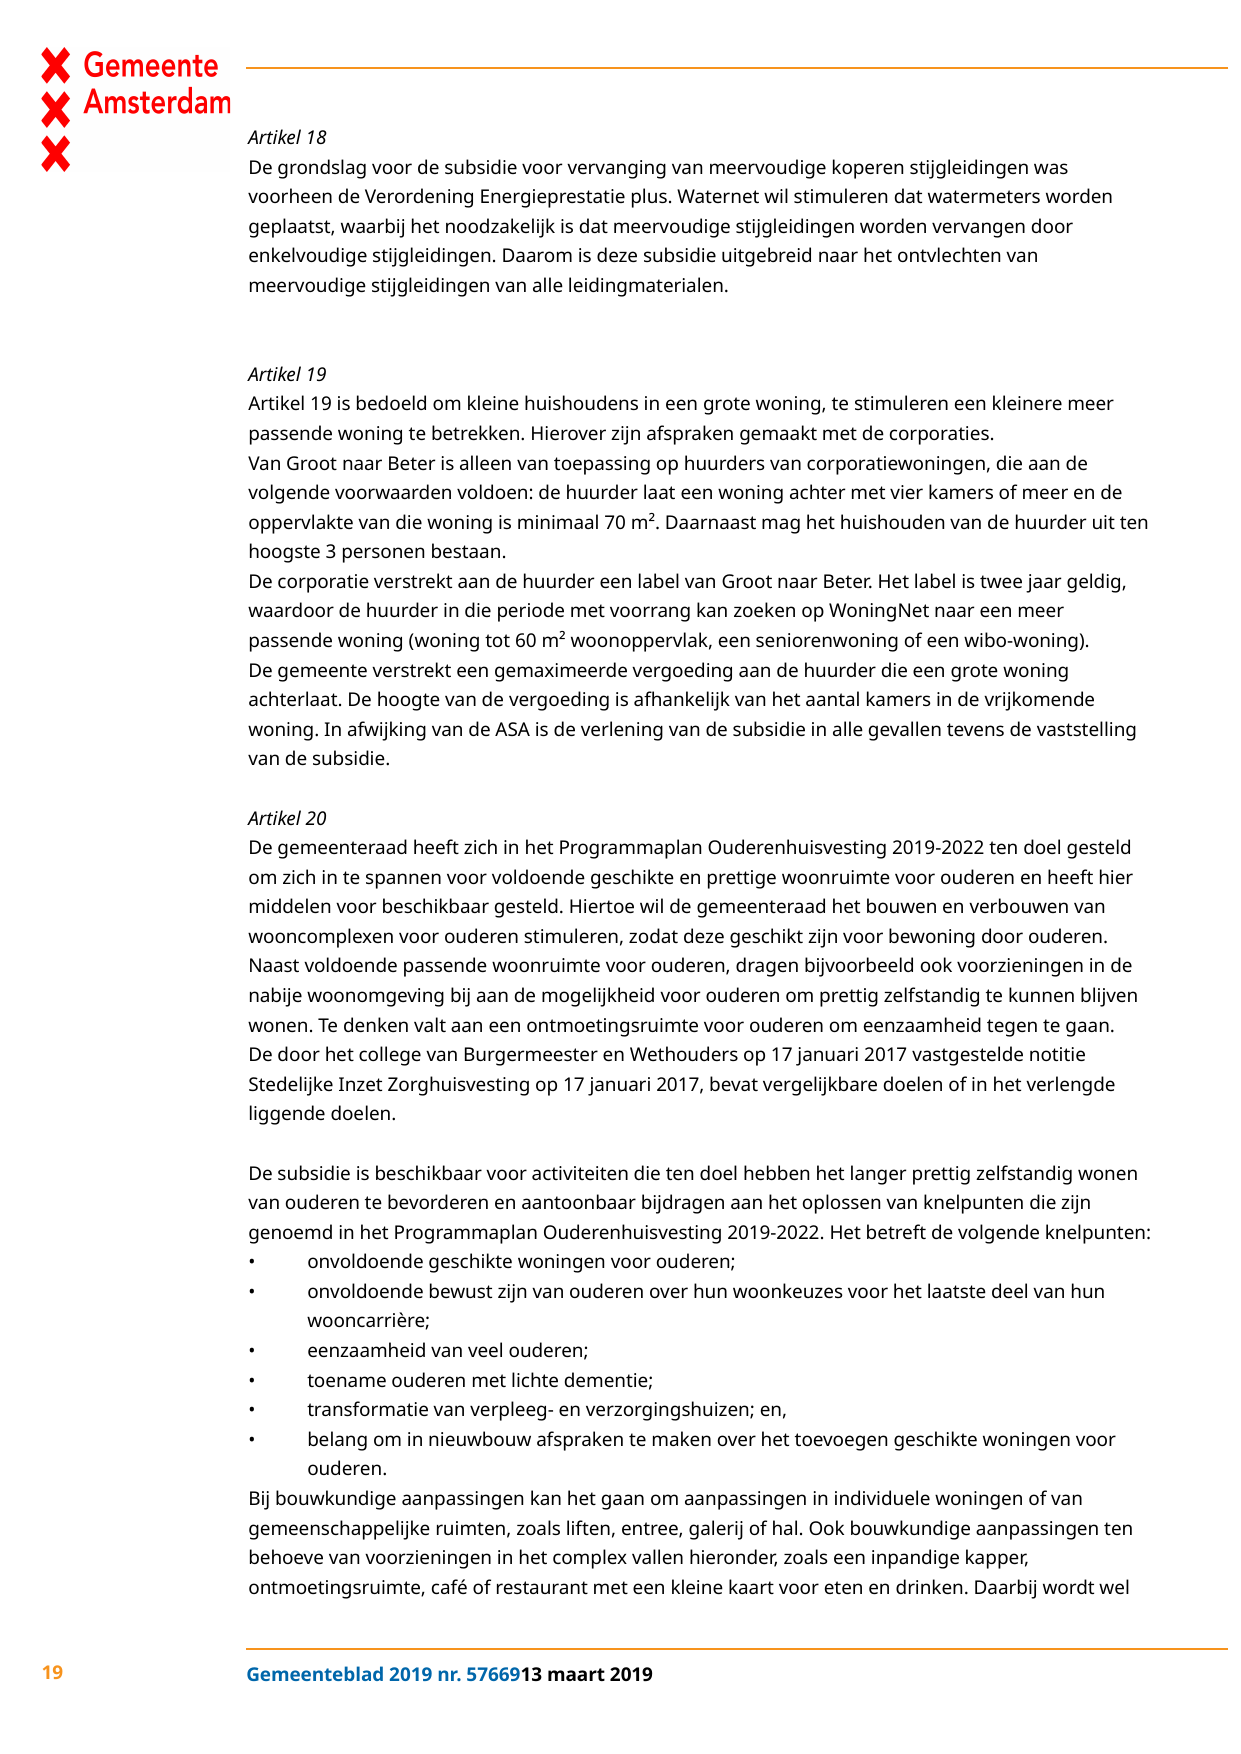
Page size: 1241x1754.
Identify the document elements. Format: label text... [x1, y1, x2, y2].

text Artikel 18 [248, 124, 1152, 150]
list toename ouderen met lichte dementie; [248, 1367, 1152, 1393]
list transformatie van verpleeg- en verzorgingshuizen; en, [248, 1396, 1152, 1422]
text De corporatie verstrekt aan de huurder een label van Groot naar Beter. Het label is twee jaar geldig, waardoor de huurder in die periode met voorrang kan zoeken op WoningNet naar een meer passende woning (woning tot 60 m² woonoppervlak, een seniorenwoning of een wibo-woning). [248, 568, 1152, 653]
text Artikel 19 [248, 361, 1152, 387]
text Artikel 20 [248, 805, 1152, 831]
text Van Groot naar Beter is alleen van toepassing op huurders van corporatiewoningen, die aan de volgende voorwaarden voldoen: de huurder laat een woning achter met vier kamers of meer en de oppervlakte van die woning is minimaal 70 m². Daarnaast mag het huishouden van de huurder uit ten hoogste 3 personen bestaan. [248, 450, 1152, 564]
text Bij bouwkundige aanpassingen kan het gaan om aanpassingen in individuele woningen of van gemeenschappelijke ruimten, zoals liften, entree, galerij of hal. Ook bouwkundige aanpassingen ten behoeve van voorzieningen in het complex vallen hieronder, zoals een inpandige kapper, ontmoetingsruimte, café of restaurant met een kleine kaart voor eten en drinken. Daarbij wordt wel [248, 1485, 1152, 1600]
picture [41, 47, 231, 172]
text Artikel 19 is bedoeld om kleine huishoudens in een grote woning, te stimuleren een kleinere meer passende woning te betrekken. Hierover zijn afspraken gemaakt met de corporaties. [248, 391, 1152, 446]
text De subsidie is beschikbaar voor activiteiten die ten doel hebben het langer prettig zelfstandig wonen van ouderen te bevorderen en aantoonbaar bijdragen aan het oplossen van knelpunten die zijn genoemd in het Programmaplan Ouderenhuisvesting 2019-2022. Het betreft de volgende knelpunten: [248, 1160, 1152, 1245]
list onvoldoende geschikte woningen voor ouderen; [248, 1248, 1152, 1274]
list belang om in nieuwbouw afspraken te maken over het toevoegen geschikte woningen voor ouderen. [248, 1426, 1152, 1481]
text De door het college van Burgermeester en Wethouders op 17 januari 2017 vastgestelde notitie Stedelijke Inzet Zorghuisvesting op 17 januari 2017, bevat vergelijkbare doelen of in het verlengde liggende doelen. [248, 1041, 1152, 1126]
list onvoldoende bewust zijn van ouderen over hun woonkeuzes voor het laatste deel van hun wooncarrière; [248, 1278, 1152, 1333]
text De grondslag voor de subsidie voor vervanging van meervoudige koperen stijgleidingen was voorheen de Verordening Energieprestatie plus. Waternet wil stimuleren dat watermeters worden geplaatst, waarbij het noodzakelijk is dat meervoudige stijgleidingen worden vervangen door enkelvoudige stijgleidingen. Daarom is deze subsidie uitgebreid naar het ontvlechten van meervoudige stijgleidingen van alle leidingmaterialen. [248, 154, 1152, 298]
list eenzaamheid van veel ouderen; [248, 1337, 1152, 1363]
text De gemeenteraad heeft zich in het Programmaplan Ouderenhuisvesting 2019-2022 ten doel gesteld om zich in te spannen voor voldoende geschikte en prettige woonruimte voor ouderen en heeft hier middelen voor beschikbaar gesteld. Hiertoe wil de gemeenteraad het bouwen en verbouwen van wooncomplexen voor ouderen stimuleren, zodat deze geschikt zijn voor bewoning door ouderen. Naast voldoende passende woonruimte voor ouderen, dragen bijvoorbeeld ook voorzieningen in de nabije woonomgeving bij aan de mogelijkheid voor ouderen om prettig zelfstandig te kunnen blijven wonen. Te denken valt aan een ontmoetingsruimte voor ouderen om eenzaamheid tegen te gaan. [248, 834, 1152, 1038]
text De gemeente verstrekt een gemaximeerde vergoeding aan de huurder die een grote woning achterlaat. De hoogte van de vergoeding is afhankelijk van het aantal kamers in de vrijkomende woning. In afwijking van de ASA is de verlening van de subsidie in alle gevallen tevens de vaststelling van de subsidie. [248, 657, 1152, 771]
